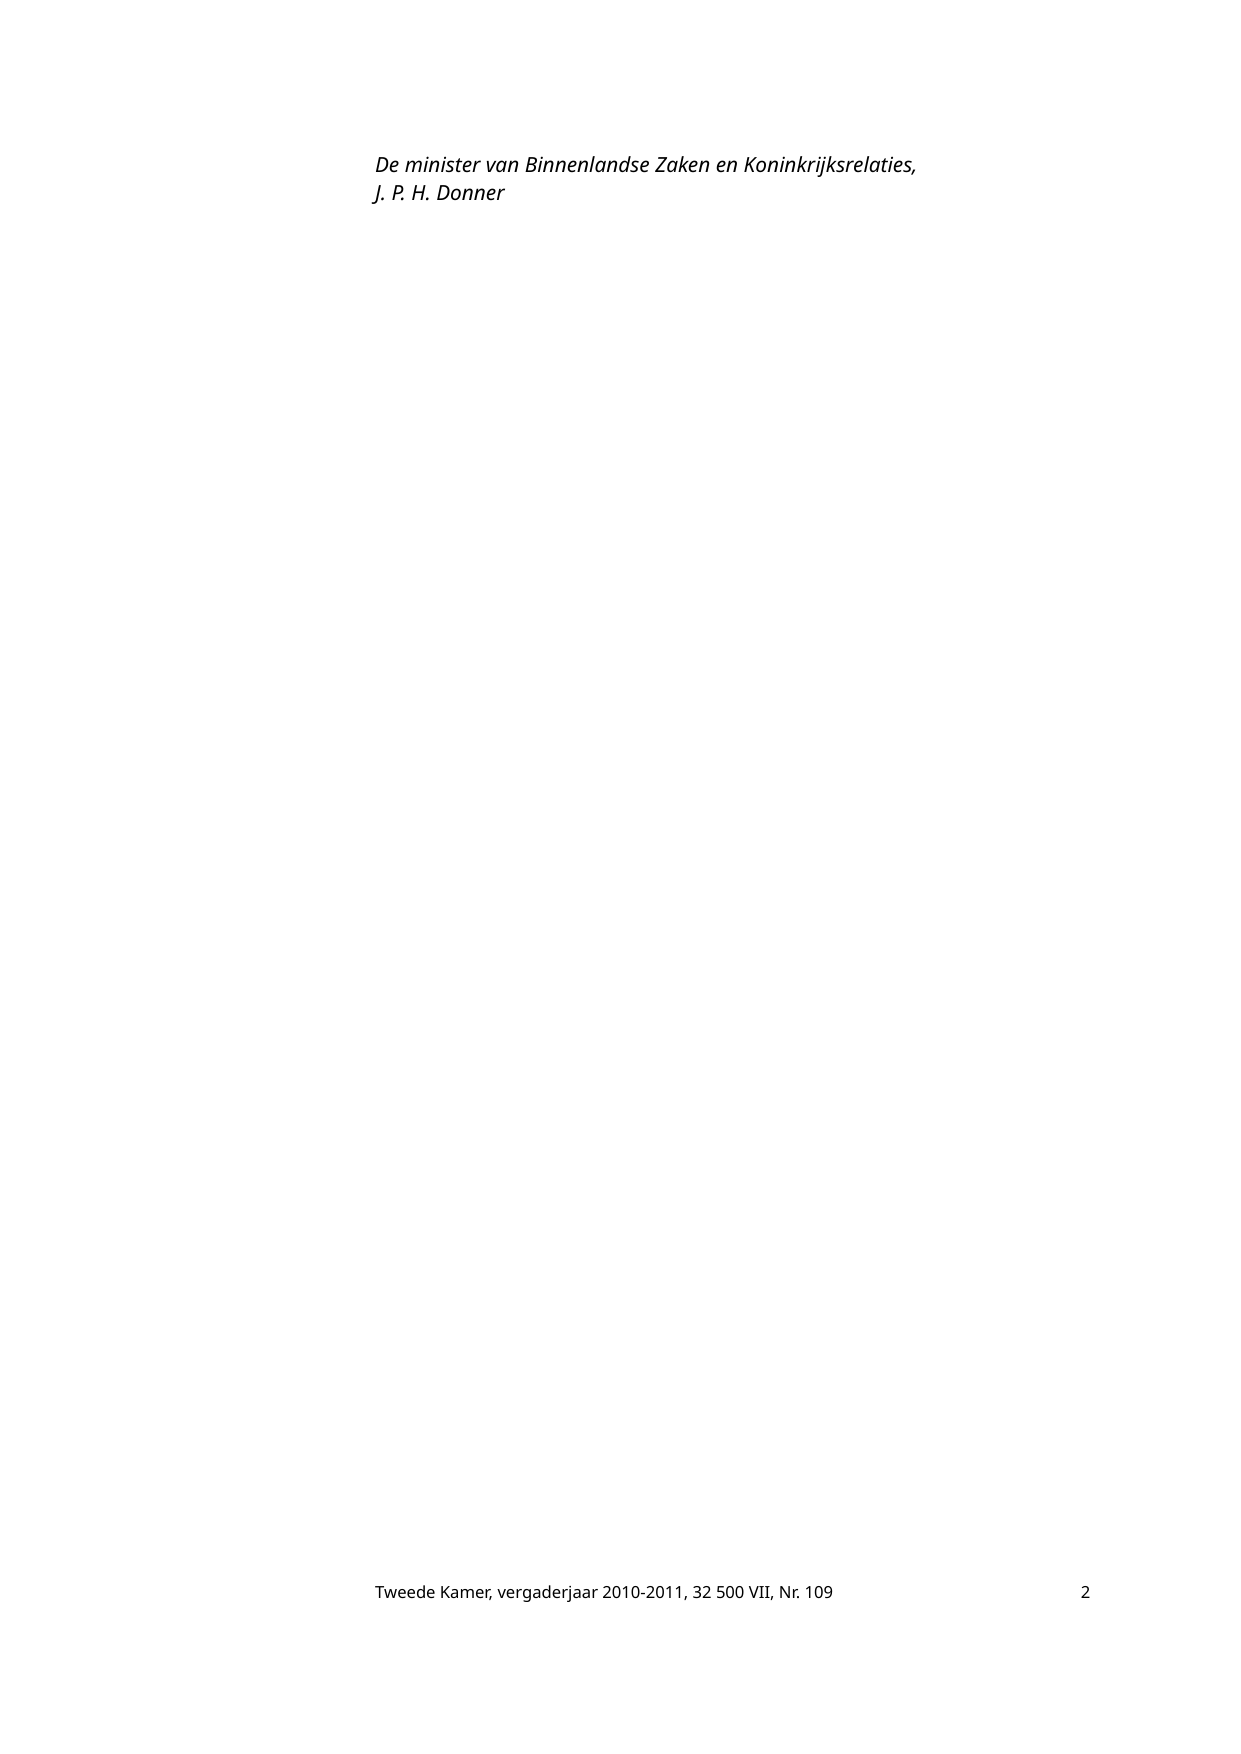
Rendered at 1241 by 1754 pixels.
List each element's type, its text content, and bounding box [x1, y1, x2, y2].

text J. P. H. Donner [375, 178, 1090, 207]
text De minister van Binnenlandse Zaken en Koninkrijksrelaties, [375, 150, 1090, 178]
